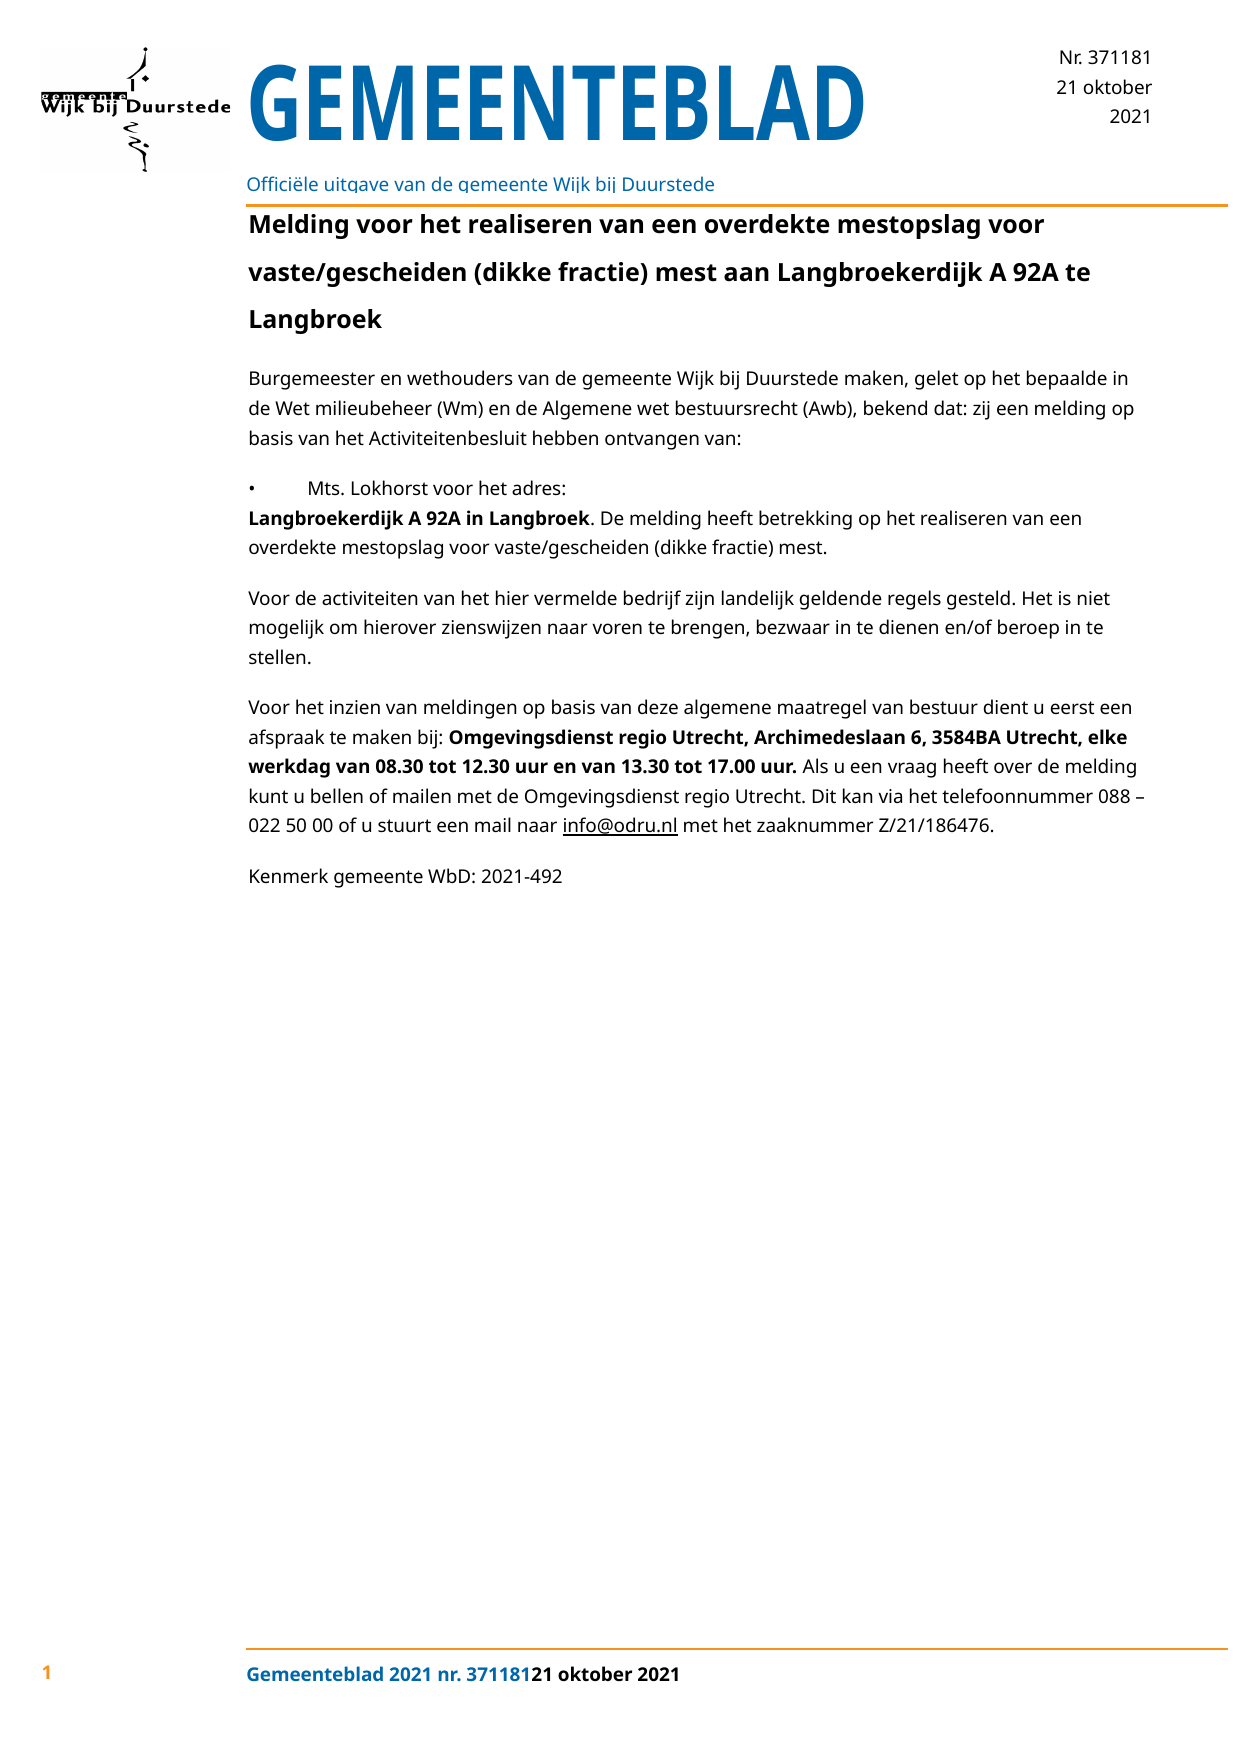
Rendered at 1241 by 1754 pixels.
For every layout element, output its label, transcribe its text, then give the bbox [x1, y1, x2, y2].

text Voor het inzien van meldingen op basis van deze algemene maatregel van bestuur dient u eerst een afspraak te maken bij: Omgevingsdienst regio Utrecht, Archimedeslaan 6, 3584BA Utrecht, elke werkdag van 08.30 tot 12.30 uur en van 13.30 tot 17.00 uur. Als u een vraag heeft over de melding kunt u bellen of mailen met de Omgevingsdienst regio Utrecht. Dit kan via het telefoonnummer 088 – 022 50 00 of u stuurt een mail naar info@odru.nl met het zaaknummer Z/21/186476. [248, 694, 1152, 838]
picture [41, 47, 231, 172]
text Kenmerk gemeente WbD: 2021-492 [248, 863, 1152, 889]
text Melding voor het realiseren van een overdekte mestopslag voor vaste/gescheiden (dikke fractie) mest aan Langbroekerdijk A 92A te Langbroek [248, 207, 1152, 336]
list Mts. Lokhorst voor het adres: [248, 475, 1152, 501]
text Langbroekerdijk A 92A in Langbroek. De melding heeft betrekking op het realiseren van een overdekte mestopslag voor vaste/gescheiden (dikke fractie) mest. [248, 505, 1152, 560]
text Voor de activiteiten van het hier vermelde bedrijf zijn landelijk geldende regels gesteld. Het is niet mogelijk om hierover zienswijzen naar voren te brengen, bezwaar in te dienen en/of beroep in te stellen. [248, 585, 1152, 669]
text Burgemeester en wethouders van de gemeente Wijk bij Duurstede maken, gelet op het bepaalde in de Wet milieubeheer (Wm) en de Algemene wet bestuursrecht (Awb), bekend dat: zij een melding op basis van het Activiteitenbesluit hebben ontvangen van: [248, 366, 1152, 450]
